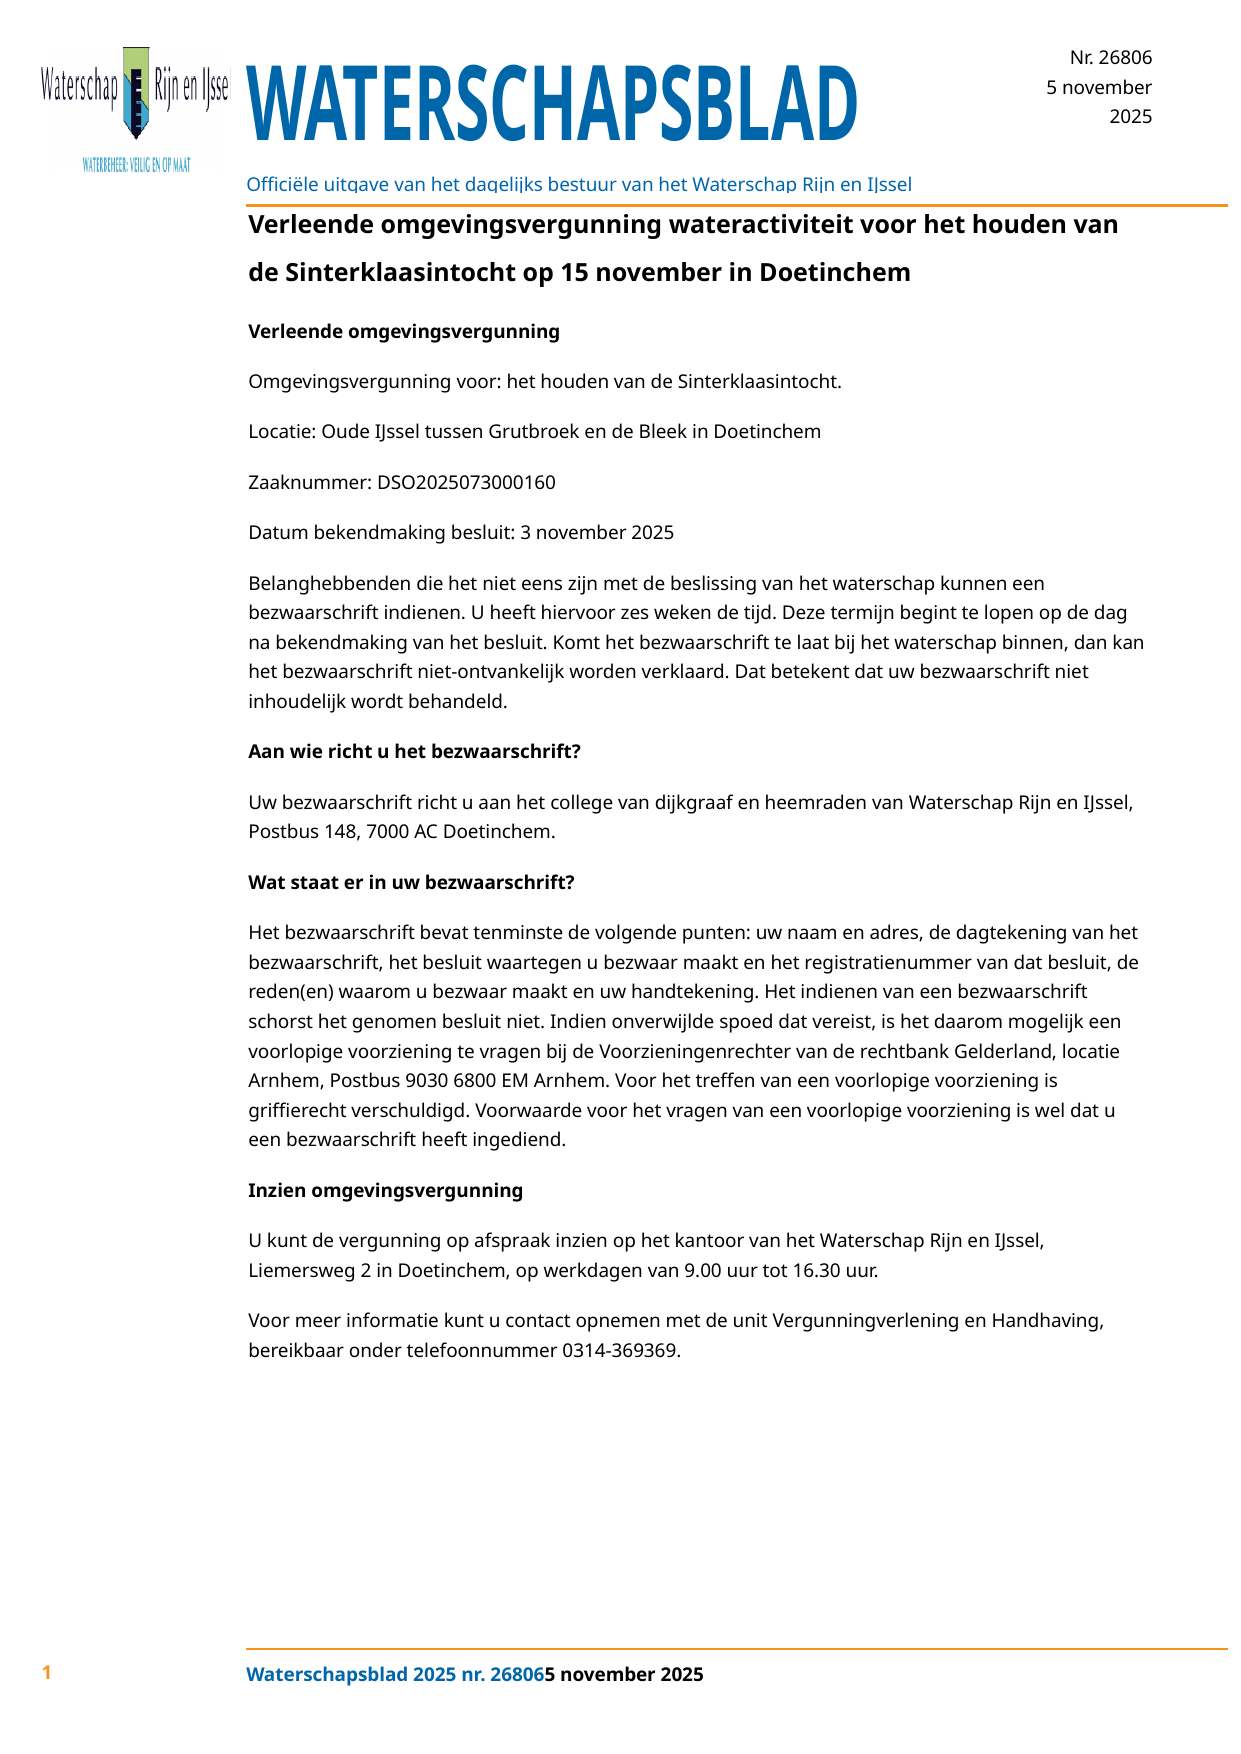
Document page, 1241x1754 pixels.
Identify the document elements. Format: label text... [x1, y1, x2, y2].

text Inzien omgevingsvergunning [248, 1177, 1152, 1203]
text Aan wie richt u het bezwaarschrift? [248, 739, 1152, 764]
text Belanghebbenden die het niet eens zijn met de beslissing van het waterschap kunnen een bezwaarschrift indienen. U heeft hiervoor zes weken de tijd. Deze termijn begint te lopen op de dag na bekendmaking van het besluit. Komt het bezwaarschrift te laat bij het waterschap binnen, dan kan het bezwaarschrift niet-ontvankelijk worden verklaard. Dat betekent dat uw bezwaarschrift niet inhoudelijk wordt behandeld. [248, 570, 1152, 714]
text Locatie: Oude IJssel tussen Grutbroek en de Bleek in Doetinchem [248, 419, 1152, 444]
text Omgevingsvergunning voor: het houden van de Sinterklaasintocht. [248, 368, 1152, 394]
text Verleende omgevingsvergunning [248, 318, 1152, 344]
text Verleende omgevingsvergunning wateractiviteit voor het houden van de Sinterklaasintocht op 15 november in Doetinchem [248, 207, 1152, 288]
text Uw bezwaarschrift richt u aan het college van dijkgraaf en heemraden van Waterschap Rijn en IJssel, Postbus 148, 7000 AC Doetinchem. [248, 789, 1152, 844]
text Zaaknummer: DSO2025073000160 [248, 469, 1152, 495]
text Het bezwaarschrift bevat tenminste de volgende punten: uw naam en adres, de dagtekening van het bezwaarschrift, het besluit waartegen u bezwaar maakt en het registratienummer van dat besluit, de reden(en) waarom u bezwaar maakt en uw handtekening. Het indienen van een bezwaarschrift schorst het genomen besluit niet. Indien onverwijlde spoed dat vereist, is het daarom mogelijk een voorlopige voorziening te vragen bij de Voorzieningenrechter van de rechtbank Gelderland, locatie Arnhem, Postbus 9030 6800 EM Arnhem. Voor het treffen van een voorlopige voorziening is griffierecht verschuldigd. Voorwaarde voor het vragen van een voorlopige voorziening is wel dat u een bezwaarschrift heeft ingediend. [248, 919, 1152, 1152]
picture [41, 47, 231, 172]
text Voor meer informatie kunt u contact opnemen met de unit Vergunningverlening en Handhaving, bereikbaar onder telefoonnummer 0314-369369. [248, 1307, 1152, 1363]
text Datum bekendmaking besluit: 3 november 2025 [248, 519, 1152, 545]
text Wat staat er in uw bezwaarschrift? [248, 869, 1152, 895]
text U kunt de vergunning op afspraak inzien op het kantoor van het Waterschap Rijn en IJssel, Liemersweg 2 in Doetinchem, op werkdagen van 9.00 uur tot 16.30 uur. [248, 1227, 1152, 1283]
